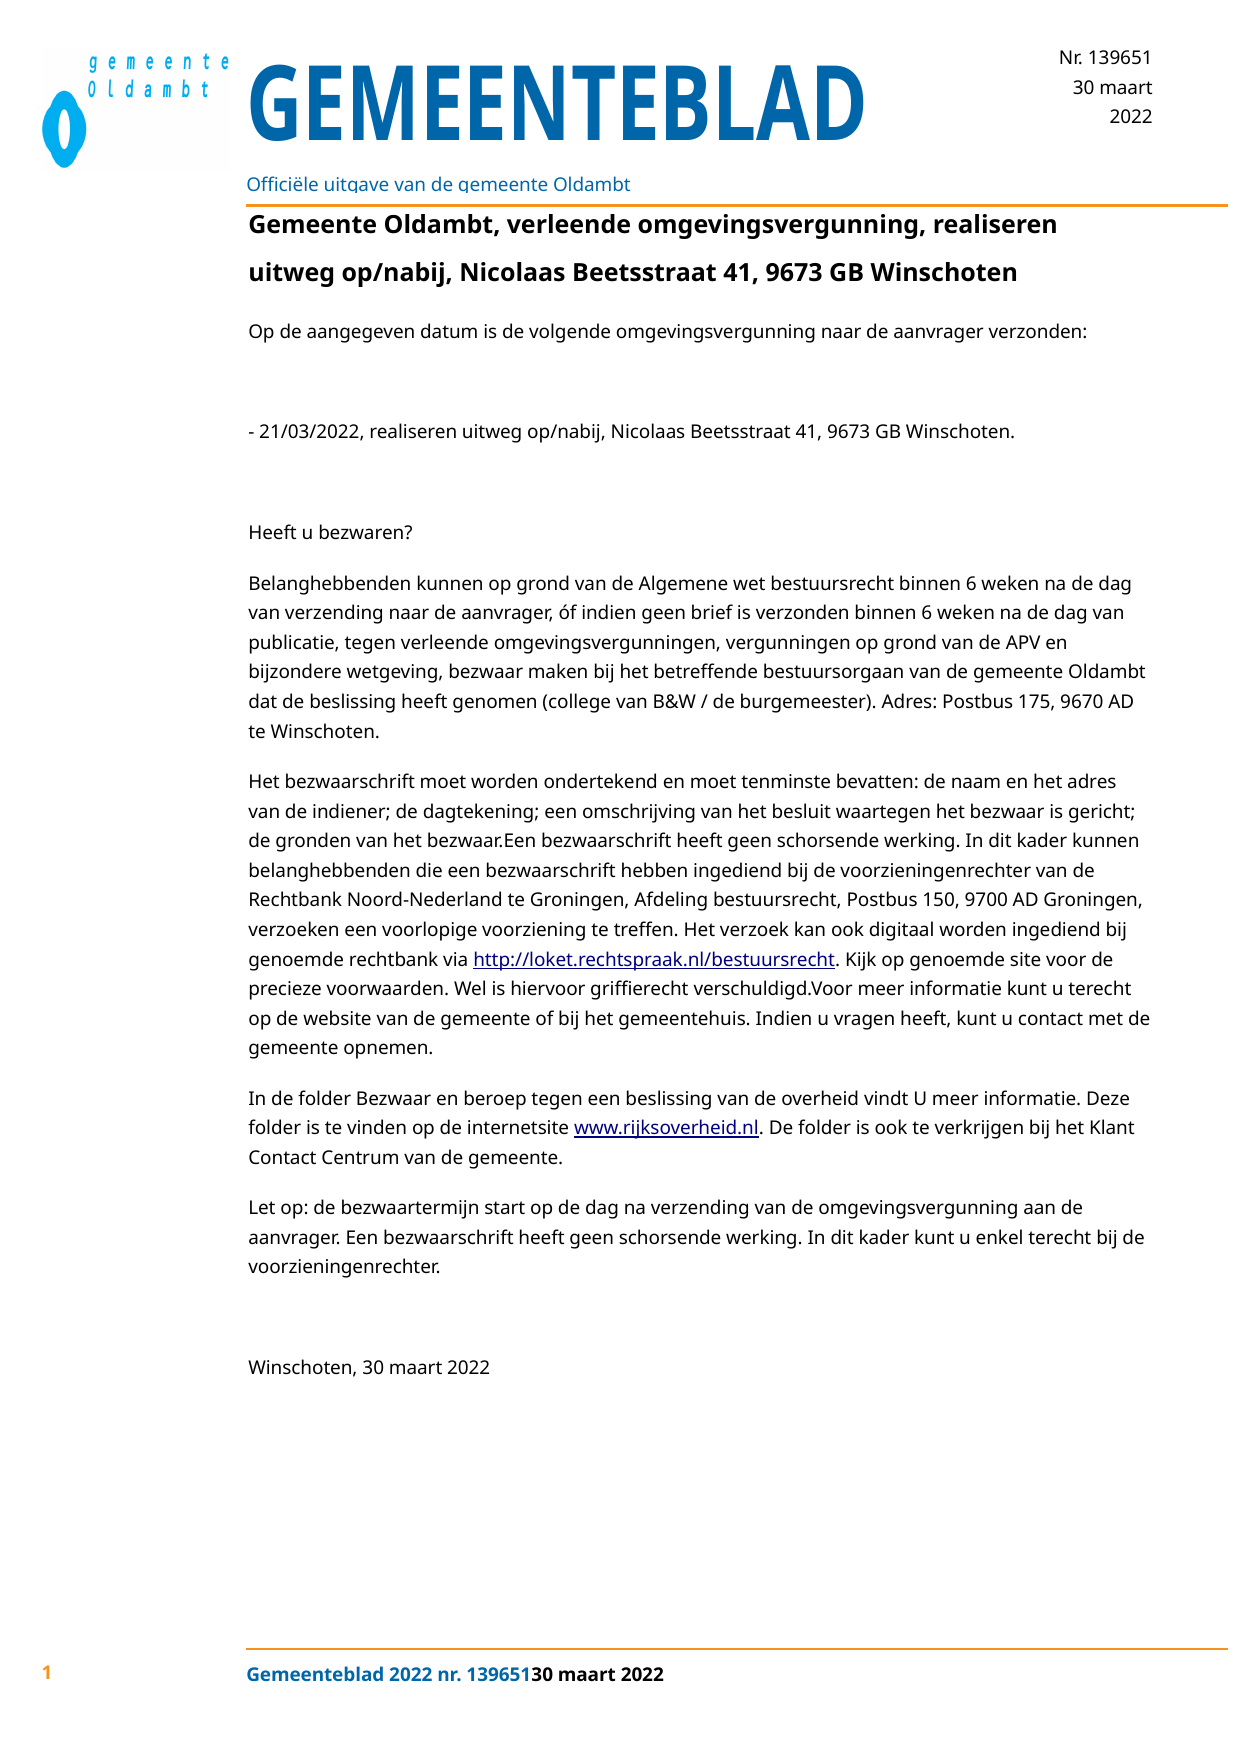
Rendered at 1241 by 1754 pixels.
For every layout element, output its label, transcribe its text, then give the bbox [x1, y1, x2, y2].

text - 21/03/2022, realiseren uitweg op/nabij, Nicolaas Beetsstraat 41, 9673 GB Winschoten. [248, 419, 1152, 444]
text Gemeente Oldambt, verleende omgevingsvergunning, realiseren uitweg op/nabij, Nicolaas Beetsstraat 41, 9673 GB Winschoten [248, 207, 1152, 288]
text Let op: de bezwaartermijn start op de dag na verzending van de omgevingsvergunning aan de aanvrager. Een bezwaarschrift heeft geen schorsende werking. In dit kader kunt u enkel terecht bij de voorzieningenrechter. [248, 1194, 1152, 1279]
text Belanghebbenden kunnen op grond van de Algemene wet bestuursrecht binnen 6 weken na de dag van verzending naar de aanvrager, óf indien geen brief is verzonden binnen 6 weken na de dag van publicatie, tegen verleende omgevingsvergunningen, vergunningen op grond van de APV en bijzondere wetgeving, bezwaar maken bij het betreffende bestuursorgaan van de gemeente Oldambt dat de beslissing heeft genomen (college van B&W / de burgemeester). Adres: Postbus 175, 9670 AD te Winschoten. [248, 570, 1152, 744]
picture [41, 47, 231, 172]
text Heeft u bezwaren? [248, 519, 1152, 545]
text Op de aangegeven datum is de volgende omgevingsvergunning naar de aanvrager verzonden: [248, 318, 1152, 344]
text In de folder Bezwaar en beroep tegen een beslissing van de overheid vindt U meer informatie. Deze folder is te vinden op de internetsite www.rijksoverheid.nl. De folder is ook te verkrijgen bij het Klant Contact Centrum van de gemeente. [248, 1085, 1152, 1170]
text Winschoten, 30 maart 2022 [248, 1354, 1152, 1380]
text Het bezwaarschrift moet worden ondertekend en moet tenminste bevatten: de naam en het adres van de indiener; de dagtekening; een omschrijving van het besluit waartegen het bezwaar is gericht; de gronden van het bezwaar.Een bezwaarschrift heeft geen schorsende werking. In dit kader kunnen belanghebbenden die een bezwaarschrift hebben ingediend bij de voorzieningenrechter van de Rechtbank Noord-Nederland te Groningen, Afdeling bestuursrecht, Postbus 150, 9700 AD Groningen, verzoeken een voorlopige voorziening te treffen. Het verzoek kan ook digitaal worden ingediend bij genoemde rechtbank via http://loket.rechtspraak.nl/bestuursrecht. Kijk op genoemde site voor de precieze voorwaarden. Wel is hiervoor griffierecht verschuldigd.Voor meer informatie kunt u terecht op de website van de gemeente of bij het gemeentehuis. Indien u vragen heeft, kunt u contact met de gemeente opnemen. [248, 768, 1152, 1060]
